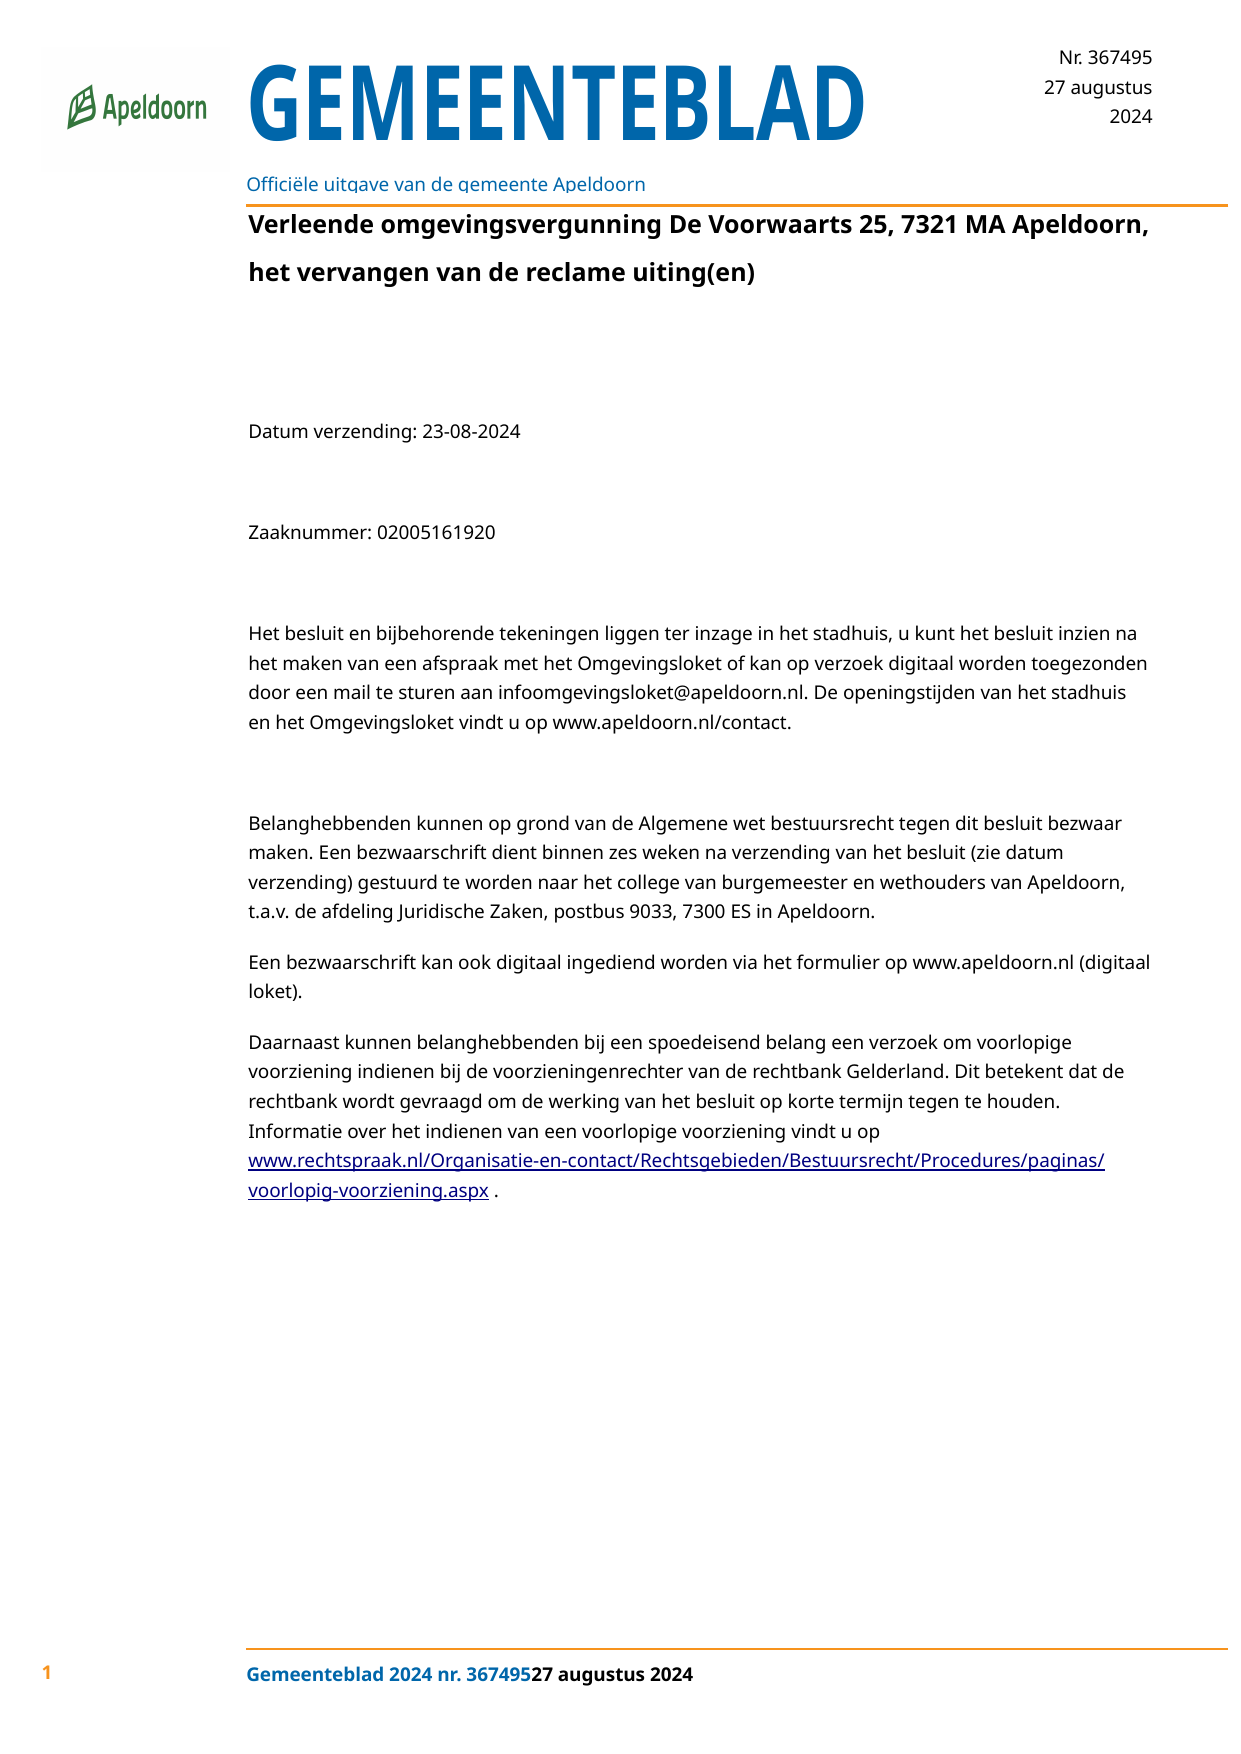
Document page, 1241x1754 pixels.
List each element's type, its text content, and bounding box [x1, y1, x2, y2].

text Een bezwaarschrift kan ook digitaal ingediend worden via het formulier op www.apeldoorn.nl (digitaal loket). [248, 949, 1152, 1004]
text Datum verzending: 23-08-2024 [248, 419, 1152, 444]
text Zaaknummer: 02005161920 [248, 519, 1152, 545]
text Verleende omgevingsvergunning De Voorwaarts 25, 7321 MA Apeldoorn, het vervangen van de reclame uiting(en) [248, 207, 1152, 288]
picture [41, 47, 231, 172]
text Belanghebbenden kunnen op grond van de Algemene wet bestuursrecht tegen dit besluit bezwaar maken. Een bezwaarschrift dient binnen zes weken na verzending van het besluit (zie datum verzending) gestuurd te worden naar het college van burgemeester en wethouders van Apeldoorn, t.a.v. de afdeling Juridische Zaken, postbus 9033, 7300 ES in Apeldoorn. [248, 810, 1152, 924]
text Het besluit en bijbehorende tekeningen liggen ter inzage in het stadhuis, u kunt het besluit inzien na het maken van een afspraak met het Omgevingsloket of kan op verzoek digitaal worden toegezonden door een mail te sturen aan infoomgevingsloket@apeldoorn.nl. De openingstijden van het stadhuis en het Omgevingsloket vindt u op www.apeldoorn.nl/contact. [248, 620, 1152, 735]
text Daarnaast kunnen belanghebbenden bij een spoedeisend belang een verzoek om voorlopige voorziening indienen bij de voorzieningenrechter van de rechtbank Gelderland. Dit betekent dat de rechtbank wordt gevraagd om de werking van het besluit op korte termijn tegen te houden. Informatie over het indienen van een voorlopige voorziening vindt u op www.rechtspraak.nl/Organisatie-en-contact/Rechtsgebieden/Bestuursrecht/Procedures/paginas/voorlopig-voorziening.aspx . [248, 1029, 1152, 1203]
